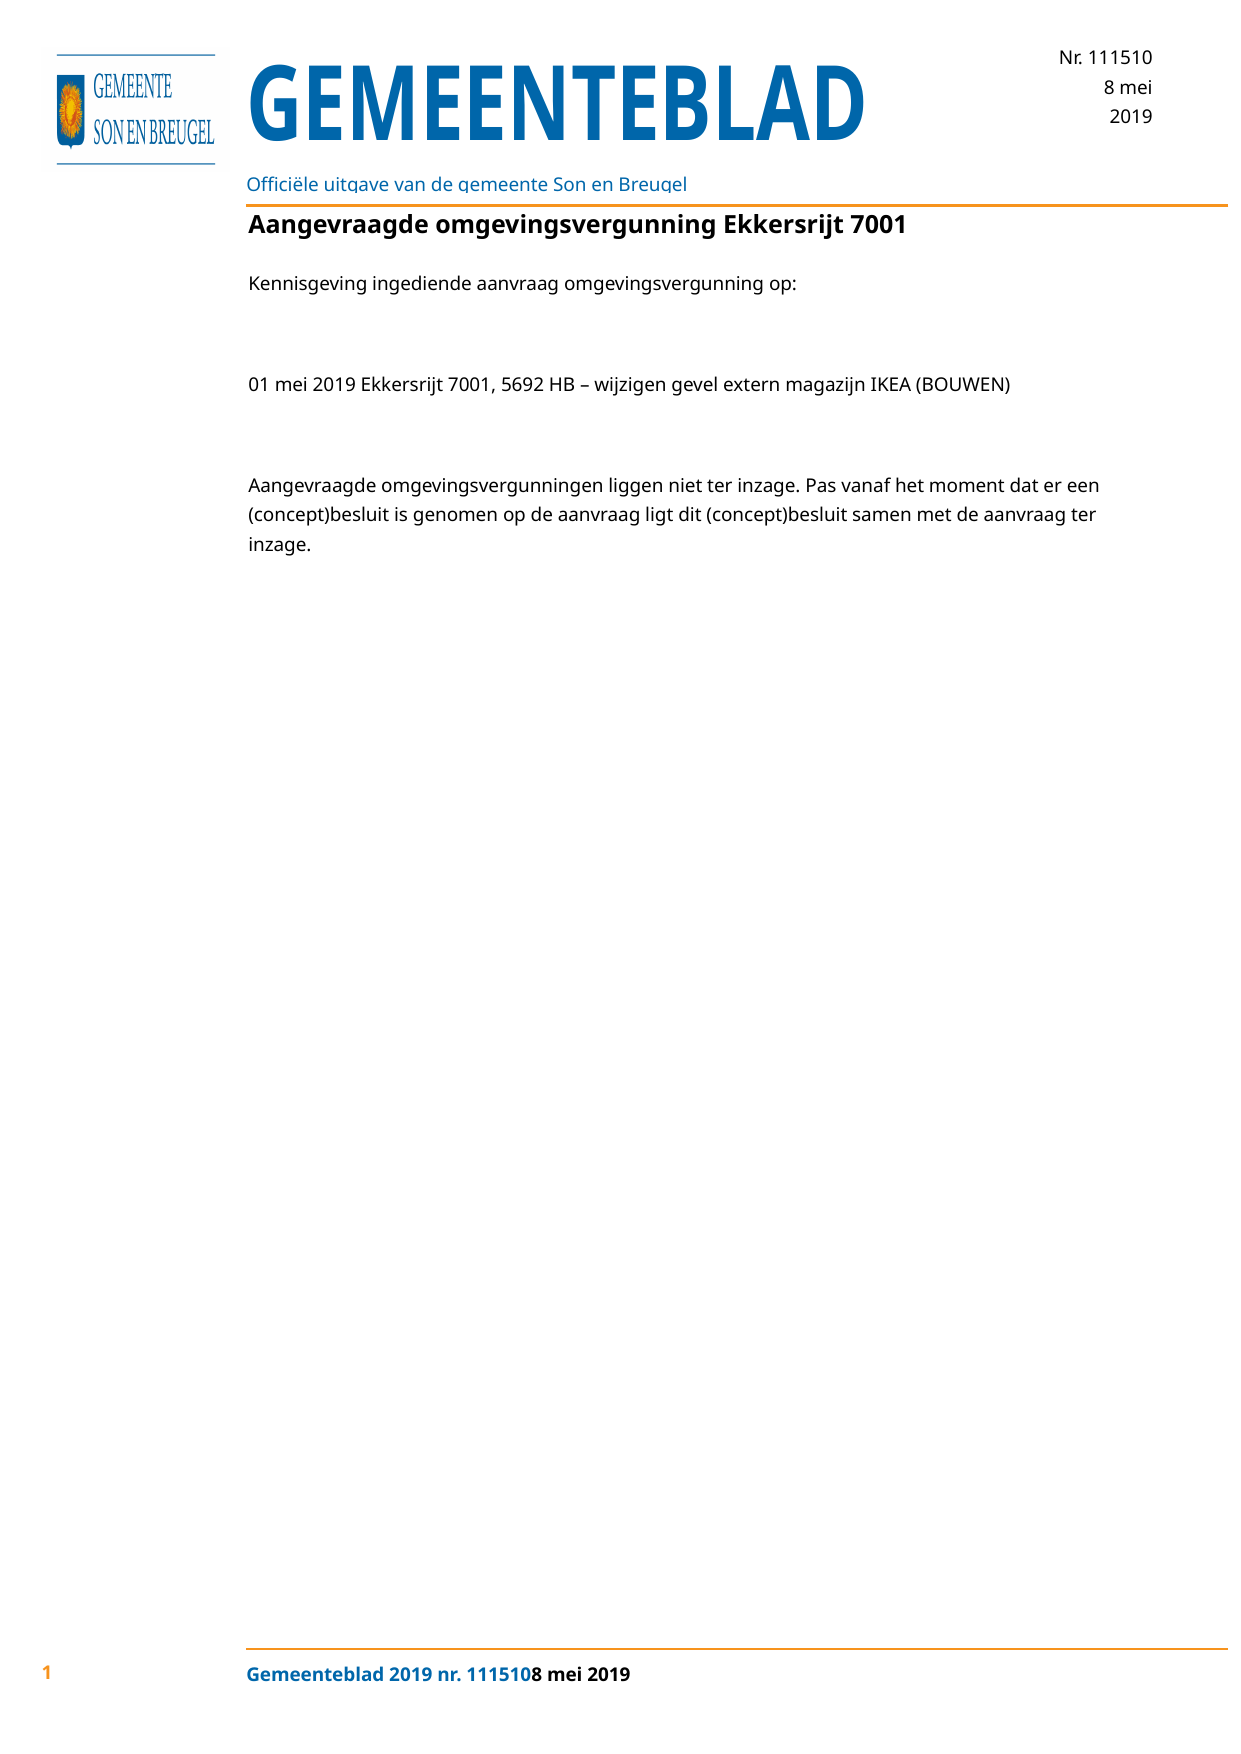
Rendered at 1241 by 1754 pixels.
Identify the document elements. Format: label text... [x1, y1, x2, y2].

text Aangevraagde omgevingsvergunning Ekkersrijt 7001 [248, 207, 1152, 241]
text Aangevraagde omgevingsvergunningen liggen niet ter inzage. Pas vanaf het moment dat er een (concept)besluit is genomen op de aanvraag ligt dit (concept)besluit samen met de aanvraag ter inzage. [248, 472, 1152, 557]
text Kennisgeving ingediende aanvraag omgevingsvergunning op: [248, 270, 1152, 296]
text 01 mei 2019 Ekkersrijt 7001, 5692 HB – wijzigen gevel extern magazijn IKEA (BOUWEN) [248, 371, 1152, 397]
picture [41, 47, 231, 172]
